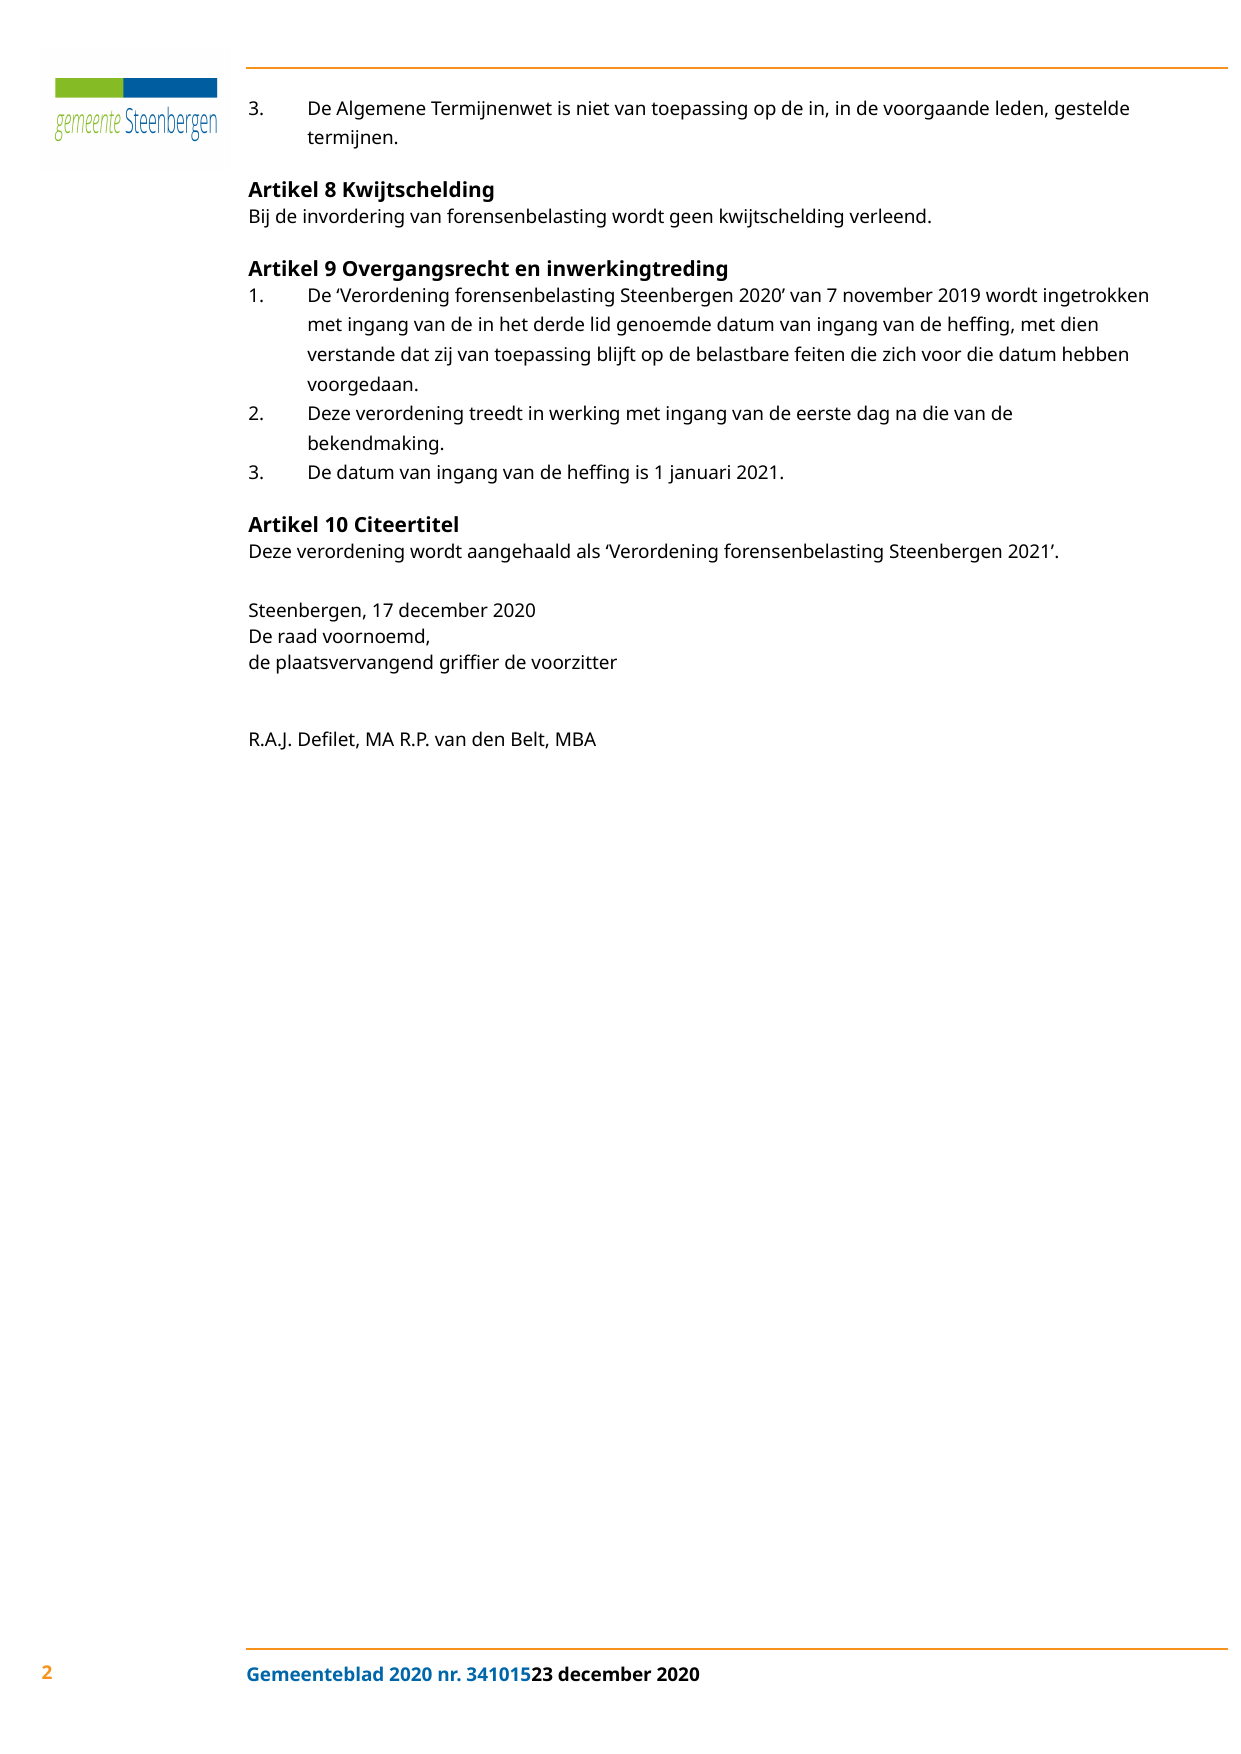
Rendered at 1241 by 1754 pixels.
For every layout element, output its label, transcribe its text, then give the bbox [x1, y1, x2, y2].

text De raad voornoemd, [248, 623, 1152, 649]
text Deze verordening wordt aangehaald als ‘Verordening forensenbelasting Steenbergen 2021’. [248, 538, 1152, 564]
list De datum van ingang van de heffing is 1 januari 2021. [248, 459, 1152, 485]
list Deze verordening treedt in werking met ingang van de eerste dag na die van de bekendmaking. [248, 400, 1152, 456]
picture [41, 47, 231, 172]
text Artikel 9 Overgangsrecht en inwerkingtreding [248, 254, 1152, 282]
text Artikel 8 Kwijtschelding [248, 175, 1152, 203]
text Artikel 10 Citeertitel [248, 510, 1152, 538]
text Bij de invordering van forensenbelasting wordt geen kwijtschelding verleend. [248, 203, 1152, 229]
text de plaatsvervangend griffier de voorzitter [248, 649, 1152, 675]
list De Algemene Termijnenwet is niet van toepassing op de in, in de voorgaande leden, gestelde termijnen. [248, 95, 1152, 150]
text R.A.J. Defilet, MA R.P. van den Belt, MBA [248, 726, 1152, 752]
text Steenbergen, 17 december 2020 [248, 598, 1152, 623]
list De ‘Verordening forensenbelasting Steenbergen 2020’ van 7 november 2019 wordt ingetrokken met ingang van de in het derde lid genoemde datum van ingang van de heffing, met dien verstande dat zij van toepassing blijft op de belastbare feiten die zich voor die datum hebben voorgedaan. [248, 282, 1152, 397]
